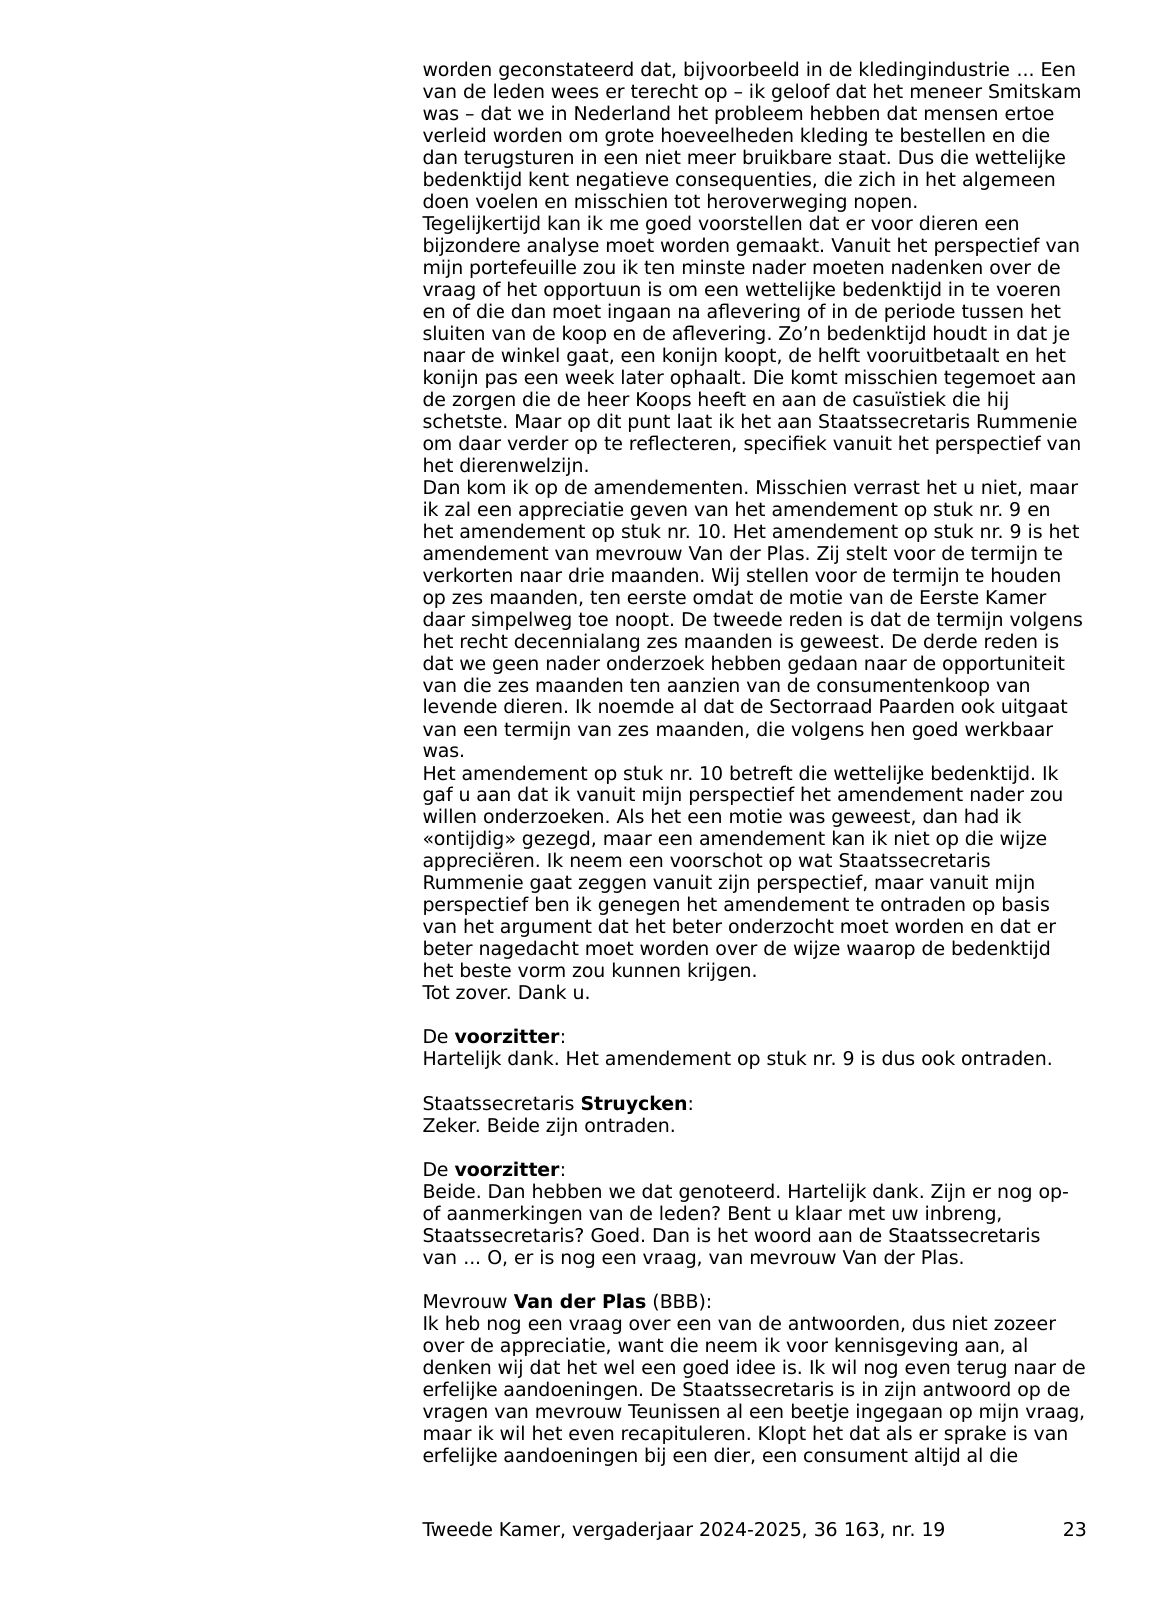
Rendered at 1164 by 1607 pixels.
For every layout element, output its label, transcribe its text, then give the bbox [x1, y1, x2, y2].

text Tot zover. Dank u. [422, 982, 1087, 1004]
text Staatssecretaris Struycken: [422, 1092, 1087, 1114]
text Mevrouw Van der Plas (BBB): [422, 1291, 1087, 1313]
text Het amendement op stuk nr. 10 betreft die wettelijke bedenktijd. Ik gaf u aan dat ik vanuit mijn perspectief het amendement nader zou willen onderzoeken. Als het een motie was geweest, dan had ik «ontijdig» gezegd, maar een amendement kan ik niet op die wijze appreciëren. Ik neem een voorschot op wat Staatssecretaris Rummenie gaat zeggen vanuit zijn perspectief, maar vanuit mijn perspectief ben ik genegen het amendement te ontraden op basis van het argument dat het beter onderzocht moet worden en dat er beter nagedacht moet worden over de wijze waarop de bedenktijd het beste vorm zou kunnen krijgen. [422, 762, 1087, 982]
text Beide. Dan hebben we dat genoteerd. Hartelijk dank. Zijn er nog op- of aanmerkingen van de leden? Bent u klaar met uw inbreng, Staatssecretaris? Goed. Dan is het woord aan de Staatssecretaris van ... O, er is nog een vraag, van mevrouw Van der Plas. [422, 1181, 1087, 1268]
text worden geconstateerd dat, bijvoorbeeld in de kledingindustrie ... Een van de leden wees er terecht op – ik geloof dat het meneer Smitskam was – dat we in Nederland het probleem hebben dat mensen ertoe verleid worden om grote hoeveelheden kleding te bestellen en die dan terugsturen in een niet meer bruikbare staat. Dus die wettelijke bedenktijd kent negatieve consequenties, die zich in het algemeen doen voelen en misschien tot heroverweging nopen. [422, 59, 1087, 213]
text Tegelijkertijd kan ik me goed voorstellen dat er voor dieren een bijzondere analyse moet worden gemaakt. Vanuit het perspectief van mijn portefeuille zou ik ten minste nader moeten nadenken over de vraag of het opportuun is om een wettelijke bedenktijd in te voeren en of die dan moet ingaan na aflevering of in de periode tussen het sluiten van de koop en de aflevering. Zo’n bedenktijd houdt in dat je naar de winkel gaat, een konijn koopt, de helft vooruitbetaalt en het konijn pas een week later ophaalt. Die komt misschien tegemoet aan de zorgen die de heer Koops heeft en aan de casuïstiek die hij schetste. Maar op dit punt laat ik het aan Staatssecretaris Rummenie om daar verder op te reflecteren, specifiek vanuit het perspectief van het dierenwelzijn. [422, 213, 1087, 477]
text De voorzitter: [422, 1026, 1087, 1048]
text De voorzitter: [422, 1159, 1087, 1181]
text Dan kom ik op de amendementen. Misschien verrast het u niet, maar ik zal een appreciatie geven van het amendement op stuk nr. 9 en het amendement op stuk nr. 10. Het amendement op stuk nr. 9 is het amendement van mevrouw Van der Plas. Zij stelt voor de termijn te verkorten naar drie maanden. Wij stellen voor de termijn te houden op zes maanden, ten eerste omdat de motie van de Eerste Kamer daar simpelweg toe noopt. De tweede reden is dat de termijn volgens het recht decennialang zes maanden is geweest. De derde reden is dat we geen nader onderzoek hebben gedaan naar de opportuniteit van die zes maanden ten aanzien van de consumentenkoop van levende dieren. Ik noemde al dat de Sectorraad Paarden ook uitgaat van een termijn van zes maanden, die volgens hen goed werkbaar was. [422, 477, 1087, 762]
text Zeker. Beide zijn ontraden. [422, 1114, 1087, 1136]
text Ik heb nog een vraag over een van de antwoorden, dus niet zozeer over de appreciatie, want die neem ik voor kennisgeving aan, al denken wij dat het wel een goed idee is. Ik wil nog even terug naar de erfelijke aandoeningen. De Staatssecretaris is in zijn antwoord op de vragen van mevrouw Teunissen al een beetje ingegaan op mijn vraag, maar ik wil het even recapituleren. Klopt het dat als er sprake is van erfelijke aandoeningen bij een dier, een consument altijd al die [422, 1313, 1087, 1467]
text Hartelijk dank. Het amendement op stuk nr. 9 is dus ook ontraden. [422, 1048, 1087, 1070]
